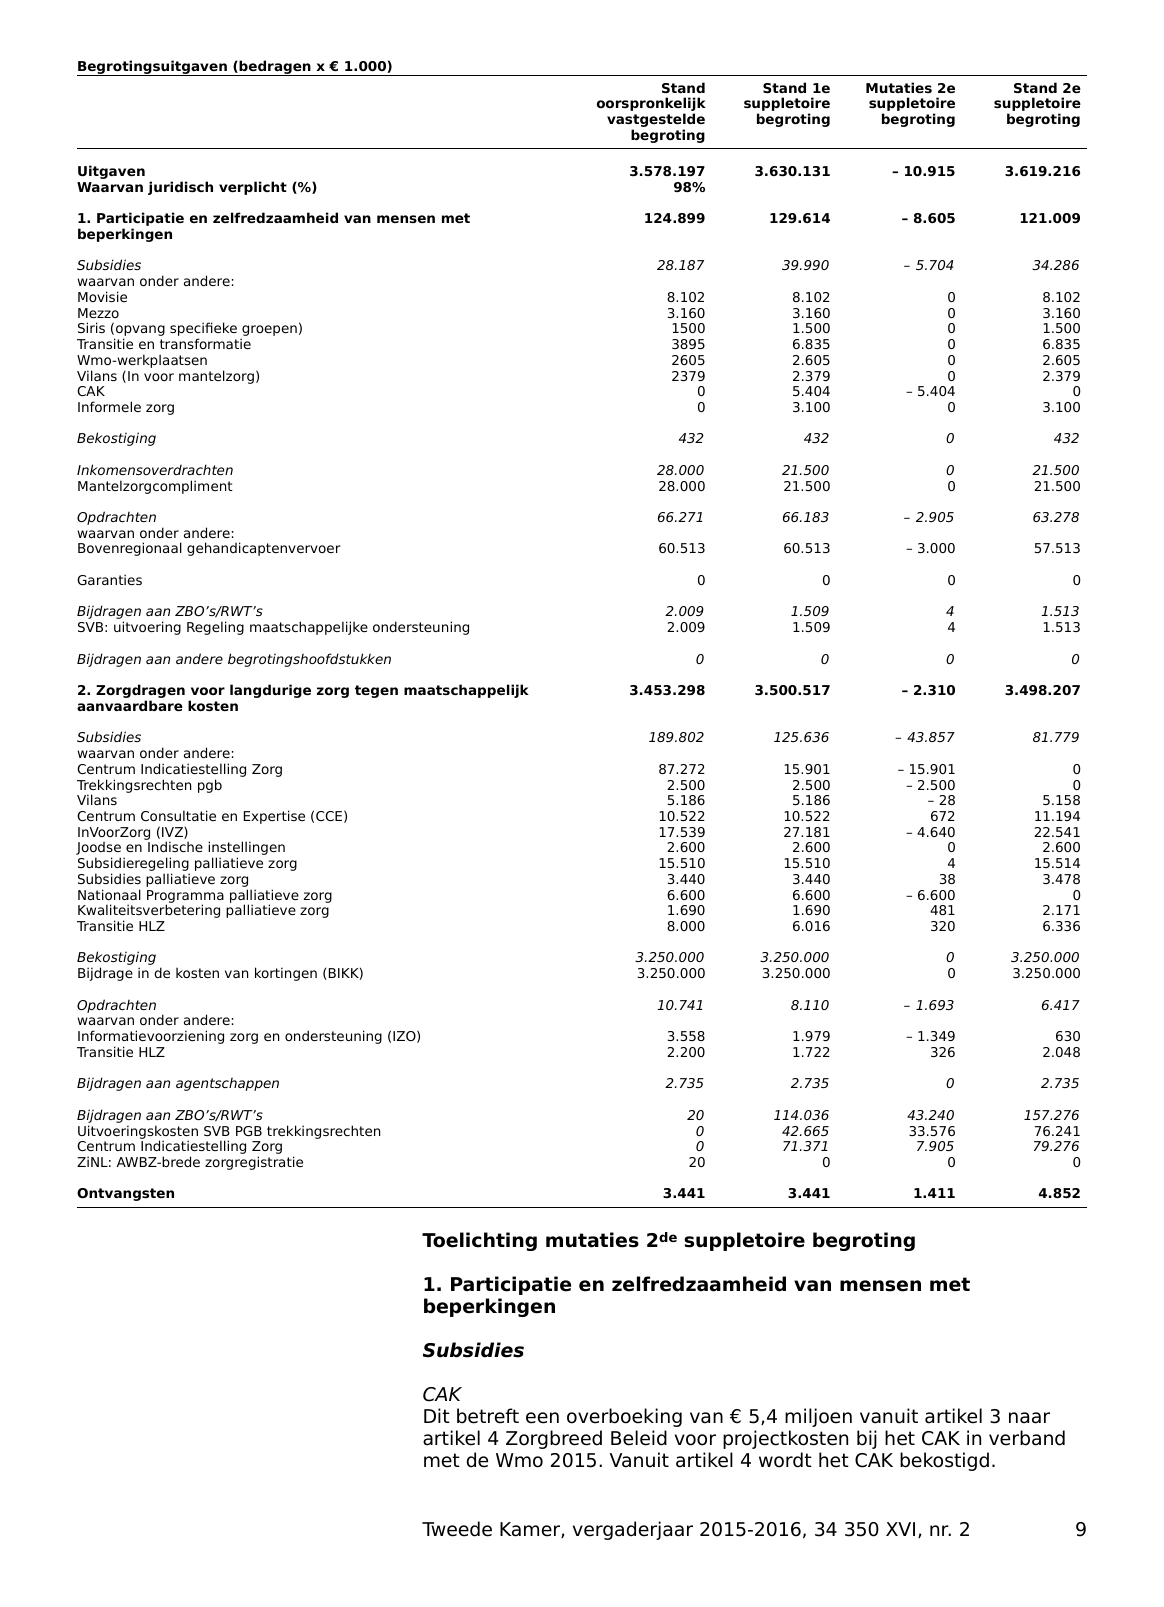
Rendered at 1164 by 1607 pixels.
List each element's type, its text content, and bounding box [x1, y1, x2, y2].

table_cell Joodse en Indische instellingen [77, 840, 555, 856]
table_cell Informatievoorziening zorg en ondersteuning (IZO) [77, 1029, 555, 1045]
table_cell [961, 526, 1087, 541]
table_cell 129.614 [711, 211, 836, 242]
table_cell [836, 746, 961, 762]
table_cell 0 [711, 1155, 836, 1171]
table_cell 1.979 [711, 1029, 836, 1045]
table_cell 21.500 [711, 479, 836, 494]
table_cell 1500 [555, 321, 711, 337]
table_cell – 3.000 [836, 541, 961, 557]
table_cell 1.690 [555, 903, 711, 919]
table_cell [711, 416, 836, 431]
table_cell 5.186 [711, 793, 836, 809]
text Dit betreft een overboeking van € 5,4 miljoen vanuit artikel 3 naar artikel 4 Zorgbreed Beleid voor projectkosten bij het CAK in verband met de Wmo 2015. Vanuit artikel 4 wordt het CAK bekostigd. [422, 1406, 1087, 1472]
table_cell 630 [961, 1029, 1087, 1045]
table_cell 0 [836, 966, 961, 982]
table_cell [77, 149, 555, 164]
table_cell 3.160 [555, 305, 711, 321]
table_cell 10.522 [711, 809, 836, 824]
table_cell [711, 935, 836, 950]
table_cell [836, 180, 961, 195]
subtitle Subsidies [422, 1340, 1087, 1362]
table_cell 124.899 [555, 211, 711, 242]
table_cell 5.158 [961, 793, 1087, 809]
table_cell Uitgaven [77, 164, 555, 179]
table_cell 76.241 [961, 1123, 1087, 1139]
table_cell Ontvangsten [77, 1186, 555, 1207]
table_cell 0 [836, 305, 961, 321]
table_cell [961, 416, 1087, 431]
table_cell 2.735 [961, 1076, 1087, 1092]
table_cell [836, 526, 961, 541]
table_cell [77, 195, 555, 211]
table_cell [77, 494, 555, 510]
table_cell 0 [961, 762, 1087, 777]
table_cell 0 [836, 1076, 961, 1092]
table_cell 1.690 [711, 903, 836, 919]
table_cell [711, 1092, 836, 1108]
table_cell 87.272 [555, 762, 711, 777]
table_cell [711, 526, 836, 541]
table_cell 0 [836, 840, 961, 856]
table_cell 4 [836, 620, 961, 636]
table_cell – 2.500 [836, 777, 961, 793]
table_cell [961, 149, 1087, 164]
table_cell CAK [77, 384, 555, 400]
table_cell 0 [836, 950, 961, 966]
table_cell InVoorZorg (IVZ) [77, 825, 555, 840]
table_cell [961, 636, 1087, 651]
table_cell Bijdrage in de kosten van kortingen (BIKK) [77, 966, 555, 982]
table_cell – 10.915 [836, 164, 961, 179]
table_cell 8.102 [961, 290, 1087, 305]
table_cell 3.250.000 [711, 950, 836, 966]
table_cell Opdrachten [77, 510, 555, 526]
table_cell 38 [836, 872, 961, 887]
table_cell Bijdragen aan ZBO’s/RWT’s [77, 604, 555, 620]
table_cell 0 [836, 479, 961, 494]
table_cell 432 [961, 431, 1087, 447]
table_cell [836, 494, 961, 510]
table_cell 11.194 [961, 809, 1087, 824]
table_cell – 2.310 [836, 683, 961, 714]
table_cell 2.605 [961, 353, 1087, 368]
table_cell [77, 1060, 555, 1076]
table_cell Subsidieregeling palliatieve zorg [77, 856, 555, 872]
table_cell [77, 982, 555, 997]
table_cell [961, 557, 1087, 573]
table_cell 1.509 [711, 620, 836, 636]
table_cell 2.009 [555, 620, 711, 636]
table_cell Vilans [77, 793, 555, 809]
table_cell 1. Participatie en zelfredzaamheid van mensen met beperkingen [77, 211, 555, 242]
table_cell 15.901 [711, 762, 836, 777]
table_cell Mezzo [77, 305, 555, 321]
table_cell 121.009 [961, 211, 1087, 242]
table_cell [555, 195, 711, 211]
table_cell 28.000 [555, 479, 711, 494]
table_cell Informele zorg [77, 400, 555, 416]
table_cell [836, 589, 961, 604]
table_cell 3.441 [555, 1186, 711, 1207]
table_cell 15.510 [555, 856, 711, 872]
table_cell 34.286 [961, 258, 1087, 274]
table_cell [555, 714, 711, 730]
table_cell Bijdragen aan ZBO’s/RWT’s [77, 1108, 555, 1123]
table_cell 10.741 [555, 998, 711, 1013]
table_cell 1.500 [711, 321, 836, 337]
table_cell 43.240 [836, 1108, 961, 1123]
table_cell [77, 636, 555, 651]
table_cell 0 [961, 777, 1087, 793]
table_cell [836, 1171, 961, 1186]
table_cell 3.453.298 [555, 683, 711, 714]
table_cell 4 [836, 604, 961, 620]
table_cell – 28 [836, 793, 961, 809]
table_cell 0 [555, 400, 711, 416]
table_cell 114.036 [711, 1108, 836, 1123]
table_cell 0 [711, 573, 836, 588]
text CAK [422, 1384, 1087, 1406]
table_cell 2. Zorgdragen voor langdurige zorg tegen maatschappelijk aanvaardbare kosten [77, 683, 555, 714]
table_cell [555, 149, 711, 164]
table_cell 0 [836, 431, 961, 447]
table_cell [961, 1013, 1087, 1029]
table_cell 2.600 [711, 840, 836, 856]
table_cell 320 [836, 919, 961, 934]
table_cell Stand 1e suppletoire begroting [711, 76, 836, 148]
table_cell [77, 243, 555, 258]
table_cell 6.417 [961, 998, 1087, 1013]
table_cell [77, 557, 555, 573]
table_cell [961, 935, 1087, 950]
table_cell [555, 1171, 711, 1186]
table_cell 3.500.517 [711, 683, 836, 714]
table_cell [77, 589, 555, 604]
table_cell 28.187 [555, 258, 711, 274]
table_cell [555, 589, 711, 604]
table_cell 2.735 [711, 1076, 836, 1092]
table_cell 27.181 [711, 825, 836, 840]
table_cell [711, 149, 836, 164]
table_cell 2.379 [711, 368, 836, 384]
table_cell 57.513 [961, 541, 1087, 557]
table_cell Mantelzorgcompliment [77, 479, 555, 494]
table_cell 7.905 [836, 1139, 961, 1155]
table_cell 3.478 [961, 872, 1087, 887]
table_cell 0 [711, 651, 836, 667]
table_cell – 43.857 [836, 730, 961, 746]
table_cell 3.619.216 [961, 164, 1087, 179]
table_cell 1.722 [711, 1045, 836, 1060]
table_cell 6.600 [555, 888, 711, 903]
table_cell 0 [961, 888, 1087, 903]
table_cell [711, 180, 836, 195]
table_cell 0 [836, 651, 961, 667]
table_cell [711, 1013, 836, 1029]
table_cell Stand oorspronkelijk vastgestelde begroting [555, 76, 711, 148]
table_cell 79.276 [961, 1139, 1087, 1155]
table_cell – 5.704 [836, 258, 961, 274]
table_cell 3.558 [555, 1029, 711, 1045]
table_cell Centrum Indicatiestelling Zorg [77, 762, 555, 777]
table_cell [836, 636, 961, 651]
table_cell – 5.404 [836, 384, 961, 400]
table_cell 0 [961, 651, 1087, 667]
table_cell 3.498.207 [961, 683, 1087, 714]
table_cell 3.250.000 [711, 966, 836, 982]
table_cell 3.578.197 [555, 164, 711, 179]
table_cell 71.371 [711, 1139, 836, 1155]
table_cell [711, 447, 836, 463]
table_cell SVB: uitvoering Regeling maatschappelijke ondersteuning [77, 620, 555, 636]
table_cell 2.048 [961, 1045, 1087, 1060]
table_cell 3.630.131 [711, 164, 836, 179]
table_cell [961, 1060, 1087, 1076]
table_cell [836, 447, 961, 463]
table_cell 3.100 [711, 400, 836, 416]
table_cell Vilans (In voor mantelzorg) [77, 368, 555, 384]
table_cell 21.500 [961, 463, 1087, 478]
table_cell 0 [555, 1139, 711, 1155]
table_cell [711, 1060, 836, 1076]
table_cell [555, 274, 711, 290]
table_cell 3.250.000 [961, 966, 1087, 982]
table_cell 2.500 [555, 777, 711, 793]
table_cell [555, 1013, 711, 1029]
table_cell – 1.693 [836, 998, 961, 1013]
table_cell 20 [555, 1108, 711, 1123]
table_cell 2.379 [961, 368, 1087, 384]
table_cell – 2.905 [836, 510, 961, 526]
table_cell 0 [555, 1123, 711, 1139]
table_cell – 15.901 [836, 762, 961, 777]
table_cell 39.990 [711, 258, 836, 274]
table_cell [711, 589, 836, 604]
table_cell 4 [836, 856, 961, 872]
table_cell 3.440 [711, 872, 836, 887]
table_cell [961, 667, 1087, 683]
table_cell [961, 195, 1087, 211]
table_cell [961, 447, 1087, 463]
table_cell 6.835 [961, 337, 1087, 353]
table_cell [836, 667, 961, 683]
table_cell Bekostiging [77, 431, 555, 447]
table_cell 0 [836, 353, 961, 368]
table_cell 0 [836, 400, 961, 416]
table_cell [961, 1092, 1087, 1108]
table_cell [961, 746, 1087, 762]
table_cell [711, 494, 836, 510]
table_cell 3.100 [961, 400, 1087, 416]
table_cell 3.250.000 [555, 950, 711, 966]
table_cell Trekkingsrechten pgb [77, 777, 555, 793]
table_cell 2.605 [711, 353, 836, 368]
table_cell Centrum Indicatiestelling Zorg [77, 1139, 555, 1155]
table_cell Bijdragen aan andere begrotingshoofdstukken [77, 651, 555, 667]
table_cell 2.500 [711, 777, 836, 793]
table_cell [555, 1092, 711, 1108]
table_header Begrotingsuitgaven (bedragen x € 1.000) [77, 59, 1087, 75]
table_cell 2605 [555, 353, 711, 368]
table_cell [836, 1013, 961, 1029]
table_cell Subsidies [77, 258, 555, 274]
table_cell [836, 935, 961, 950]
table_cell 1.513 [961, 620, 1087, 636]
table_cell [836, 274, 961, 290]
table_cell 6.336 [961, 919, 1087, 934]
table_cell Uitvoeringskosten SVB PGB trekkingsrechten [77, 1123, 555, 1139]
table_cell [711, 714, 836, 730]
table_cell 2.200 [555, 1045, 711, 1060]
table_cell 81.779 [961, 730, 1087, 746]
table_cell 2.600 [961, 840, 1087, 856]
table_cell 6.016 [711, 919, 836, 934]
table_cell Subsidies palliatieve zorg [77, 872, 555, 887]
table_cell Stand 2e suppletoire begroting [961, 76, 1087, 148]
table_cell [555, 982, 711, 997]
table_cell Movisie [77, 290, 555, 305]
table_cell [77, 76, 555, 148]
table_cell 28.000 [555, 463, 711, 478]
table_cell [961, 180, 1087, 195]
table_cell 0 [555, 573, 711, 588]
table_cell – 6.600 [836, 888, 961, 903]
table_cell [77, 935, 555, 950]
table_cell 21.500 [961, 479, 1087, 494]
table_cell 1.411 [836, 1186, 961, 1207]
table_cell Inkomensoverdrachten [77, 463, 555, 478]
table_cell [555, 557, 711, 573]
table_cell 0 [836, 290, 961, 305]
table_cell [77, 714, 555, 730]
table_cell 189.802 [555, 730, 711, 746]
table_cell [836, 714, 961, 730]
table_cell 1.509 [711, 604, 836, 620]
table_cell Transitie HLZ [77, 919, 555, 934]
table_cell [836, 195, 961, 211]
table_cell 0 [555, 651, 711, 667]
table_cell [77, 1092, 555, 1108]
table_cell – 1.349 [836, 1029, 961, 1045]
table_cell Mutaties 2e suppletoire begroting [836, 76, 961, 148]
table_cell 4.852 [961, 1186, 1087, 1207]
subtitle 1. Participatie en zelfredzaamheid van mensen met beperkingen [422, 1274, 1087, 1318]
table_cell [77, 416, 555, 431]
table_cell – 4.640 [836, 825, 961, 840]
table_cell 1.513 [961, 604, 1087, 620]
table_cell 10.522 [555, 809, 711, 824]
table_cell [961, 714, 1087, 730]
table_cell [836, 1092, 961, 1108]
table_cell 2.171 [961, 903, 1087, 919]
table_cell 125.636 [711, 730, 836, 746]
subtitle Toelichting mutaties 2de suppletoire begroting [422, 1230, 1087, 1252]
table_cell waarvan onder andere: [77, 746, 555, 762]
table_cell Wmo-werkplaatsen [77, 353, 555, 368]
table_cell [711, 243, 836, 258]
table_cell 8.102 [711, 290, 836, 305]
table_cell 157.276 [961, 1108, 1087, 1123]
table_cell Opdrachten [77, 998, 555, 1013]
table_cell [555, 746, 711, 762]
table_cell [555, 447, 711, 463]
table_cell 33.576 [836, 1123, 961, 1139]
table_cell [711, 746, 836, 762]
table_cell waarvan onder andere: [77, 274, 555, 290]
table_cell [77, 1171, 555, 1186]
table_cell 432 [555, 431, 711, 447]
table_cell 8.000 [555, 919, 711, 934]
table_cell 0 [836, 573, 961, 588]
table_cell 15.510 [711, 856, 836, 872]
table_cell 42.665 [711, 1123, 836, 1139]
table_cell 0 [836, 463, 961, 478]
table_cell [836, 149, 961, 164]
table_cell 2.735 [555, 1076, 711, 1092]
table_cell 3.250.000 [555, 966, 711, 982]
table_cell waarvan onder andere: [77, 526, 555, 541]
table_cell [836, 416, 961, 431]
table_cell 481 [836, 903, 961, 919]
table_cell Transitie HLZ [77, 1045, 555, 1060]
table_cell [711, 982, 836, 997]
table_cell Kwaliteitsverbetering palliatieve zorg [77, 903, 555, 919]
table_cell [711, 636, 836, 651]
table_cell 3.440 [555, 872, 711, 887]
table_cell [555, 243, 711, 258]
table_cell 0 [836, 337, 961, 353]
table_cell 22.541 [961, 825, 1087, 840]
table_cell 432 [711, 431, 836, 447]
table_cell 0 [961, 573, 1087, 588]
table_cell [711, 274, 836, 290]
table_cell ZiNL: AWBZ-brede zorgregistratie [77, 1155, 555, 1171]
table_cell 5.404 [711, 384, 836, 400]
table_cell 8.110 [711, 998, 836, 1013]
table_cell Bijdragen aan agentschappen [77, 1076, 555, 1092]
table_cell 0 [836, 1155, 961, 1171]
table_cell 3.160 [711, 305, 836, 321]
table_cell [555, 526, 711, 541]
table_cell 2379 [555, 368, 711, 384]
table_cell [711, 667, 836, 683]
table_cell 60.513 [555, 541, 711, 557]
table_cell 6.835 [711, 337, 836, 353]
table_cell 2.600 [555, 840, 711, 856]
table_cell 17.539 [555, 825, 711, 840]
table_cell [711, 557, 836, 573]
table_cell 0 [961, 384, 1087, 400]
table_cell 0 [836, 321, 961, 337]
table_cell Waarvan juridisch verplicht (%) [77, 180, 555, 195]
table_cell Centrum Consultatie en Expertise (CCE) [77, 809, 555, 824]
table_cell [961, 274, 1087, 290]
table_cell [961, 494, 1087, 510]
table_cell 326 [836, 1045, 961, 1060]
table_cell 15.514 [961, 856, 1087, 872]
table_cell 672 [836, 809, 961, 824]
table_cell Subsidies [77, 730, 555, 746]
table_cell – 8.605 [836, 211, 961, 242]
table_cell [77, 667, 555, 683]
table_cell 0 [961, 1155, 1087, 1171]
table_cell 20 [555, 1155, 711, 1171]
table_cell Siris (opvang specifieke groepen) [77, 321, 555, 337]
table_cell 8.102 [555, 290, 711, 305]
table_cell 98% [555, 180, 711, 195]
table_cell [836, 557, 961, 573]
table_cell Nationaal Programma palliatieve zorg [77, 888, 555, 903]
table_cell 66.183 [711, 510, 836, 526]
table_cell [836, 243, 961, 258]
table_cell [961, 1171, 1087, 1186]
table_cell 3.160 [961, 305, 1087, 321]
table_cell [555, 494, 711, 510]
table_cell Transitie en transformatie [77, 337, 555, 353]
table_cell Bekostiging [77, 950, 555, 966]
table_cell 6.600 [711, 888, 836, 903]
table_cell Garanties [77, 573, 555, 588]
table_cell 21.500 [711, 463, 836, 478]
table_cell 3.441 [711, 1186, 836, 1207]
table_cell [836, 1060, 961, 1076]
table_cell Bovenregionaal gehandicaptenvervoer [77, 541, 555, 557]
table_cell [555, 1060, 711, 1076]
table_cell [961, 982, 1087, 997]
table_cell [711, 195, 836, 211]
table_cell [77, 447, 555, 463]
table_cell [555, 416, 711, 431]
table_cell waarvan onder andere: [77, 1013, 555, 1029]
table_cell [555, 636, 711, 651]
table_cell 0 [555, 384, 711, 400]
table_cell 66.271 [555, 510, 711, 526]
table_cell 63.278 [961, 510, 1087, 526]
table_cell [555, 935, 711, 950]
table_cell 5.186 [555, 793, 711, 809]
table_cell [836, 982, 961, 997]
table_cell 2.009 [555, 604, 711, 620]
table_cell [555, 667, 711, 683]
table_cell 1.500 [961, 321, 1087, 337]
table_cell [711, 1171, 836, 1186]
table_cell [961, 243, 1087, 258]
table_cell 3.250.000 [961, 950, 1087, 966]
table_cell 3895 [555, 337, 711, 353]
table_cell 0 [836, 368, 961, 384]
table_cell 60.513 [711, 541, 836, 557]
table_cell [961, 589, 1087, 604]
